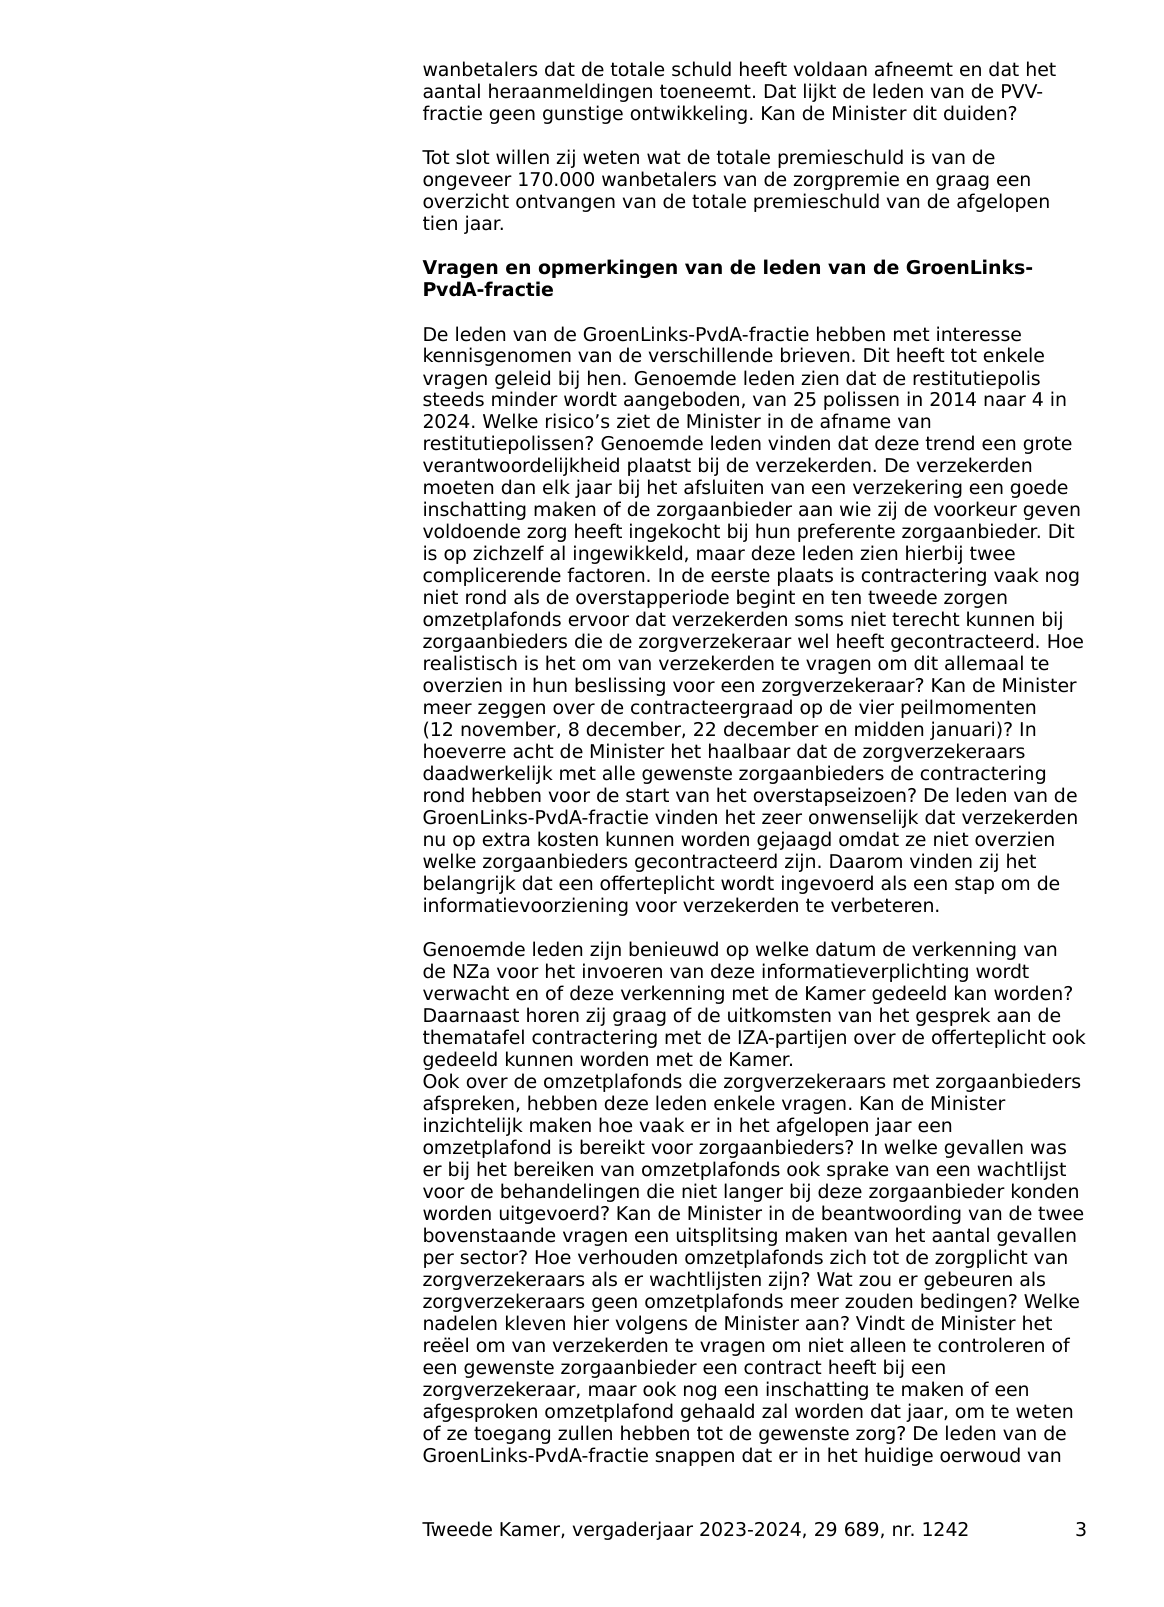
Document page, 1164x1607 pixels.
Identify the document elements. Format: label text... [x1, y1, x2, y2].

text Tot slot willen zij weten wat de totale premieschuld is van de ongeveer 170.000 wanbetalers van de zorgpremie en graag een overzicht ontvangen van de totale premieschuld van de afgelopen tien jaar. [422, 147, 1087, 235]
subtitle Vragen en opmerkingen van de leden van de GroenLinks-PvdA-fractie [422, 257, 1087, 301]
text Genoemde leden zijn benieuwd op welke datum de verkenning van de NZa voor het invoeren van deze informatieverplichting wordt verwacht en of deze verkenning met de Kamer gedeeld kan worden? Daarnaast horen zij graag of de uitkomsten van het gesprek aan de thematafel contractering met de IZA-partijen over de offerteplicht ook gedeeld kunnen worden met de Kamer. [422, 939, 1087, 1071]
text Ook over de omzetplafonds die zorgverzekeraars met zorgaanbieders afspreken, hebben deze leden enkele vragen. Kan de Minister inzichtelijk maken hoe vaak er in het afgelopen jaar een omzetplafond is bereikt voor zorgaanbieders? In welke gevallen was er bij het bereiken van omzetplafonds ook sprake van een wachtlijst voor de behandelingen die niet langer bij deze zorgaanbieder konden worden uitgevoerd? Kan de Minister in de beantwoording van de twee bovenstaande vragen een uitsplitsing maken van het aantal gevallen per sector? Hoe verhouden omzetplafonds zich tot de zorgplicht van zorgverzekeraars als er wachtlijsten zijn? Wat zou er gebeuren als zorgverzekeraars geen omzetplafonds meer zouden bedingen? Welke nadelen kleven hier volgens de Minister aan? Vindt de Minister het reëel om van verzekerden te vragen om niet alleen te controleren of een gewenste zorgaanbieder een contract heeft bij een zorgverzekeraar, maar ook nog een inschatting te maken of een afgesproken omzetplafond gehaald zal worden dat jaar, om te weten of ze toegang zullen hebben tot de gewenste zorg? De leden van de GroenLinks-PvdA-fractie snappen dat er in het huidige oerwoud van [422, 1071, 1087, 1467]
text De leden van de GroenLinks-PvdA-fractie hebben met interesse kennisgenomen van de verschillende brieven. Dit heeft tot enkele vragen geleid bij hen. Genoemde leden zien dat de restitutiepolis steeds minder wordt aangeboden, van 25 polissen in 2014 naar 4 in 2024. Welke risico’s ziet de Minister in de afname van restitutiepolissen? Genoemde leden vinden dat deze trend een grote verantwoordelijkheid plaatst bij de verzekerden. De verzekerden moeten dan elk jaar bij het afsluiten van een verzekering een goede inschatting maken of de zorgaanbieder aan wie zij de voorkeur geven voldoende zorg heeft ingekocht bij hun preferente zorgaanbieder. Dit is op zichzelf al ingewikkeld, maar deze leden zien hierbij twee complicerende factoren. In de eerste plaats is contractering vaak nog niet rond als de overstapperiode begint en ten tweede zorgen omzetplafonds ervoor dat verzekerden soms niet terecht kunnen bij zorgaanbieders die de zorgverzekeraar wel heeft gecontracteerd. Hoe realistisch is het om van verzekerden te vragen om dit allemaal te overzien in hun beslissing voor een zorgverzekeraar? Kan de Minister meer zeggen over de contracteergraad op de vier peilmomenten (12 november, 8 december, 22 december en midden januari)? In hoeverre acht de Minister het haalbaar dat de zorgverzekeraars daadwerkelijk met alle gewenste zorgaanbieders de contractering rond hebben voor de start van het overstapseizoen? De leden van de GroenLinks-PvdA-fractie vinden het zeer onwenselijk dat verzekerden nu op extra kosten kunnen worden gejaagd omdat ze niet overzien welke zorgaanbieders gecontracteerd zijn. Daarom vinden zij het belangrijk dat een offerteplicht wordt ingevoerd als een stap om de informatievoorziening voor verzekerden te verbeteren. [422, 323, 1087, 917]
text wanbetalers dat de totale schuld heeft voldaan afneemt en dat het aantal heraanmeldingen toeneemt. Dat lijkt de leden van de PVV-fractie geen gunstige ontwikkeling. Kan de Minister dit duiden? [422, 59, 1087, 125]
